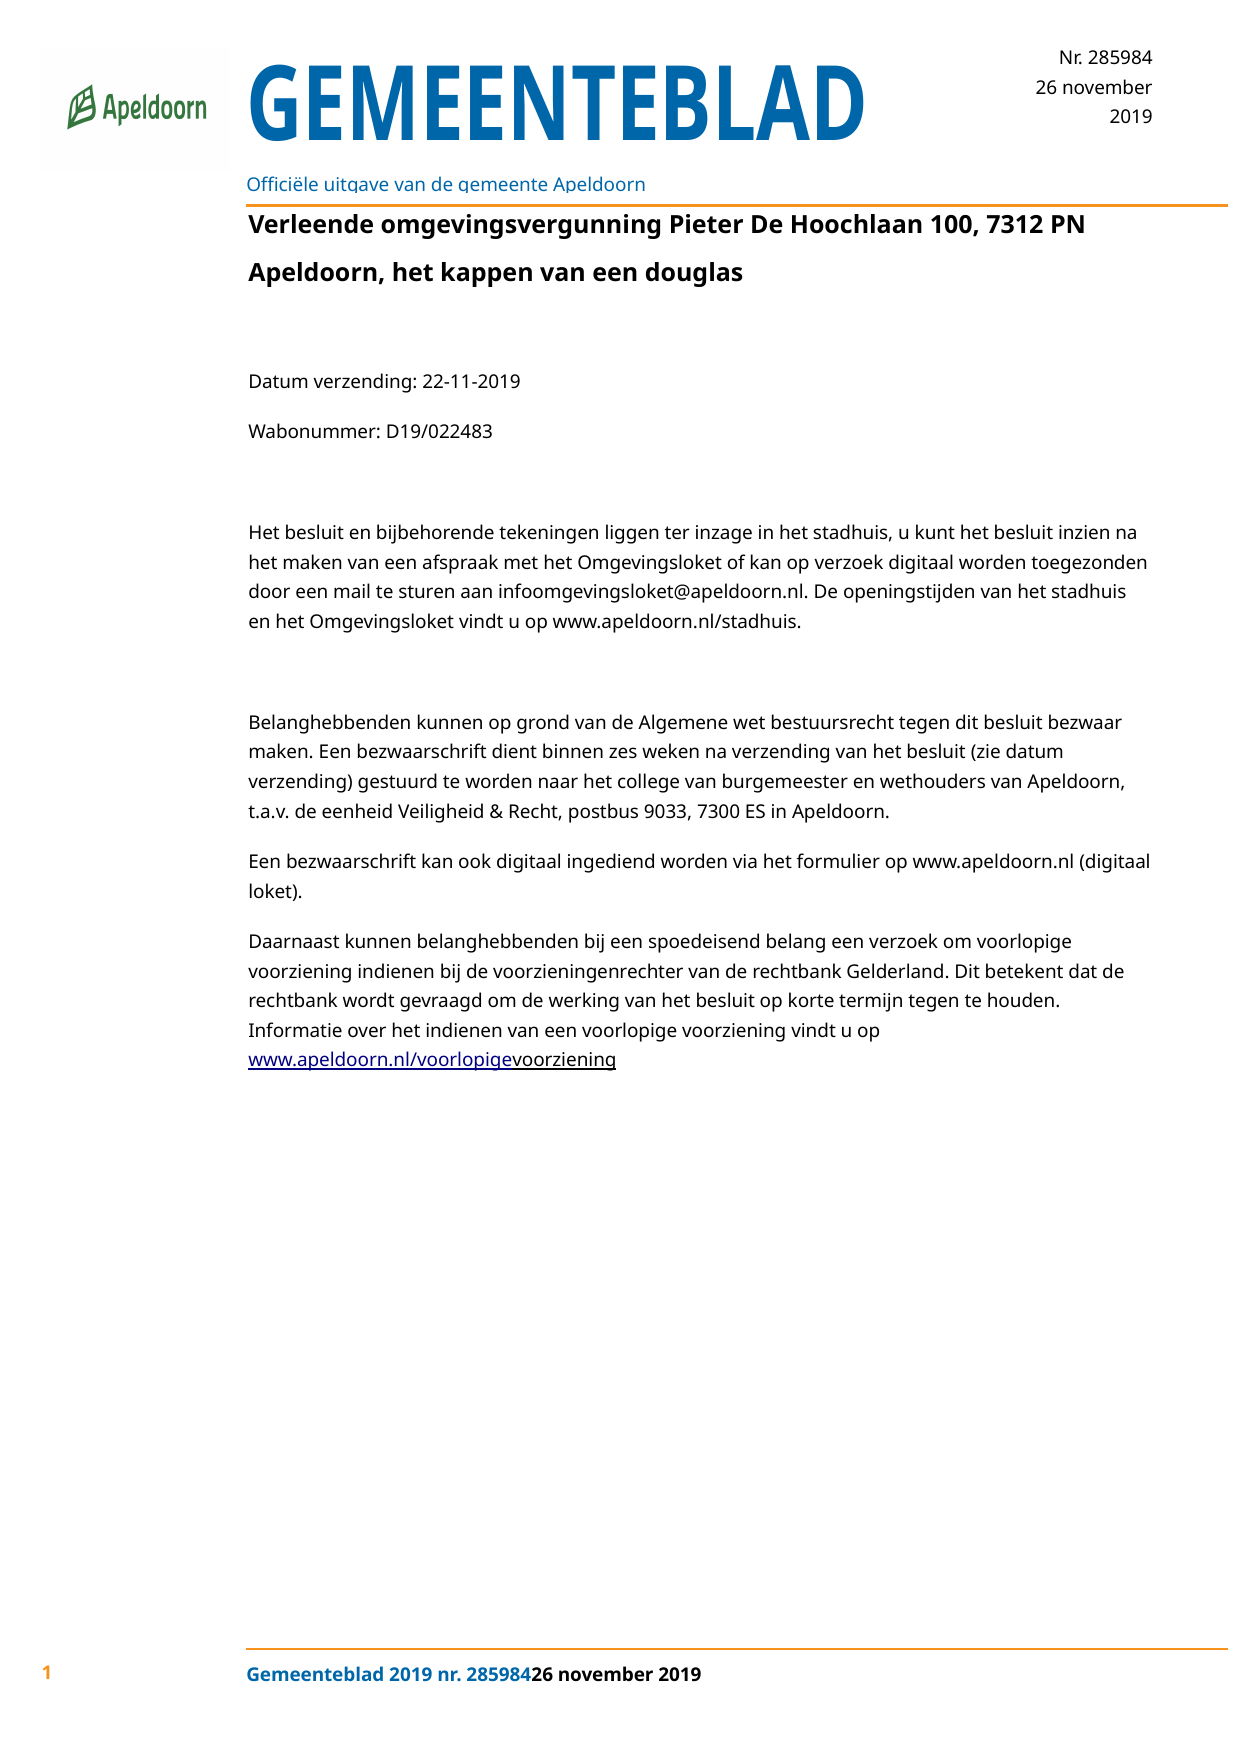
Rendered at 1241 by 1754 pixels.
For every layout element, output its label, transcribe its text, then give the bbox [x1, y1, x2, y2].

text Daarnaast kunnen belanghebbenden bij een spoedeisend belang een verzoek om voorlopige voorziening indienen bij de voorzieningenrechter van de rechtbank Gelderland. Dit betekent dat de rechtbank wordt gevraagd om de werking van het besluit op korte termijn tegen te houden. Informatie over het indienen van een voorlopige voorziening vindt u op www.apeldoorn.nl/voorlopigevoorziening [248, 928, 1152, 1072]
text Verleende omgevingsvergunning Pieter De Hoochlaan 100, 7312 PN Apeldoorn, het kappen van een douglas [248, 207, 1152, 288]
text Belanghebbenden kunnen op grond van de Algemene wet bestuursrecht tegen dit besluit bezwaar maken. Een bezwaarschrift dient binnen zes weken na verzending van het besluit (zie datum verzending) gestuurd te worden naar het college van burgemeester en wethouders van Apeldoorn, t.a.v. de eenheid Veiligheid & Recht, postbus 9033, 7300 ES in Apeldoorn. [248, 709, 1152, 824]
text Een bezwaarschrift kan ook digitaal ingediend worden via het formulier op www.apeldoorn.nl (digitaal loket). [248, 848, 1152, 904]
text Het besluit en bijbehorende tekeningen liggen ter inzage in het stadhuis, u kunt het besluit inzien na het maken van een afspraak met het Omgevingsloket of kan op verzoek digitaal worden toegezonden door een mail te sturen aan infoomgevingsloket@apeldoorn.nl. De openingstijden van het stadhuis en het Omgevingsloket vindt u op www.apeldoorn.nl/stadhuis. [248, 519, 1152, 634]
text Datum verzending: 22-11-2019 [248, 368, 1152, 394]
picture [41, 47, 231, 172]
text Wabonummer: D19/022483 [248, 419, 1152, 444]
